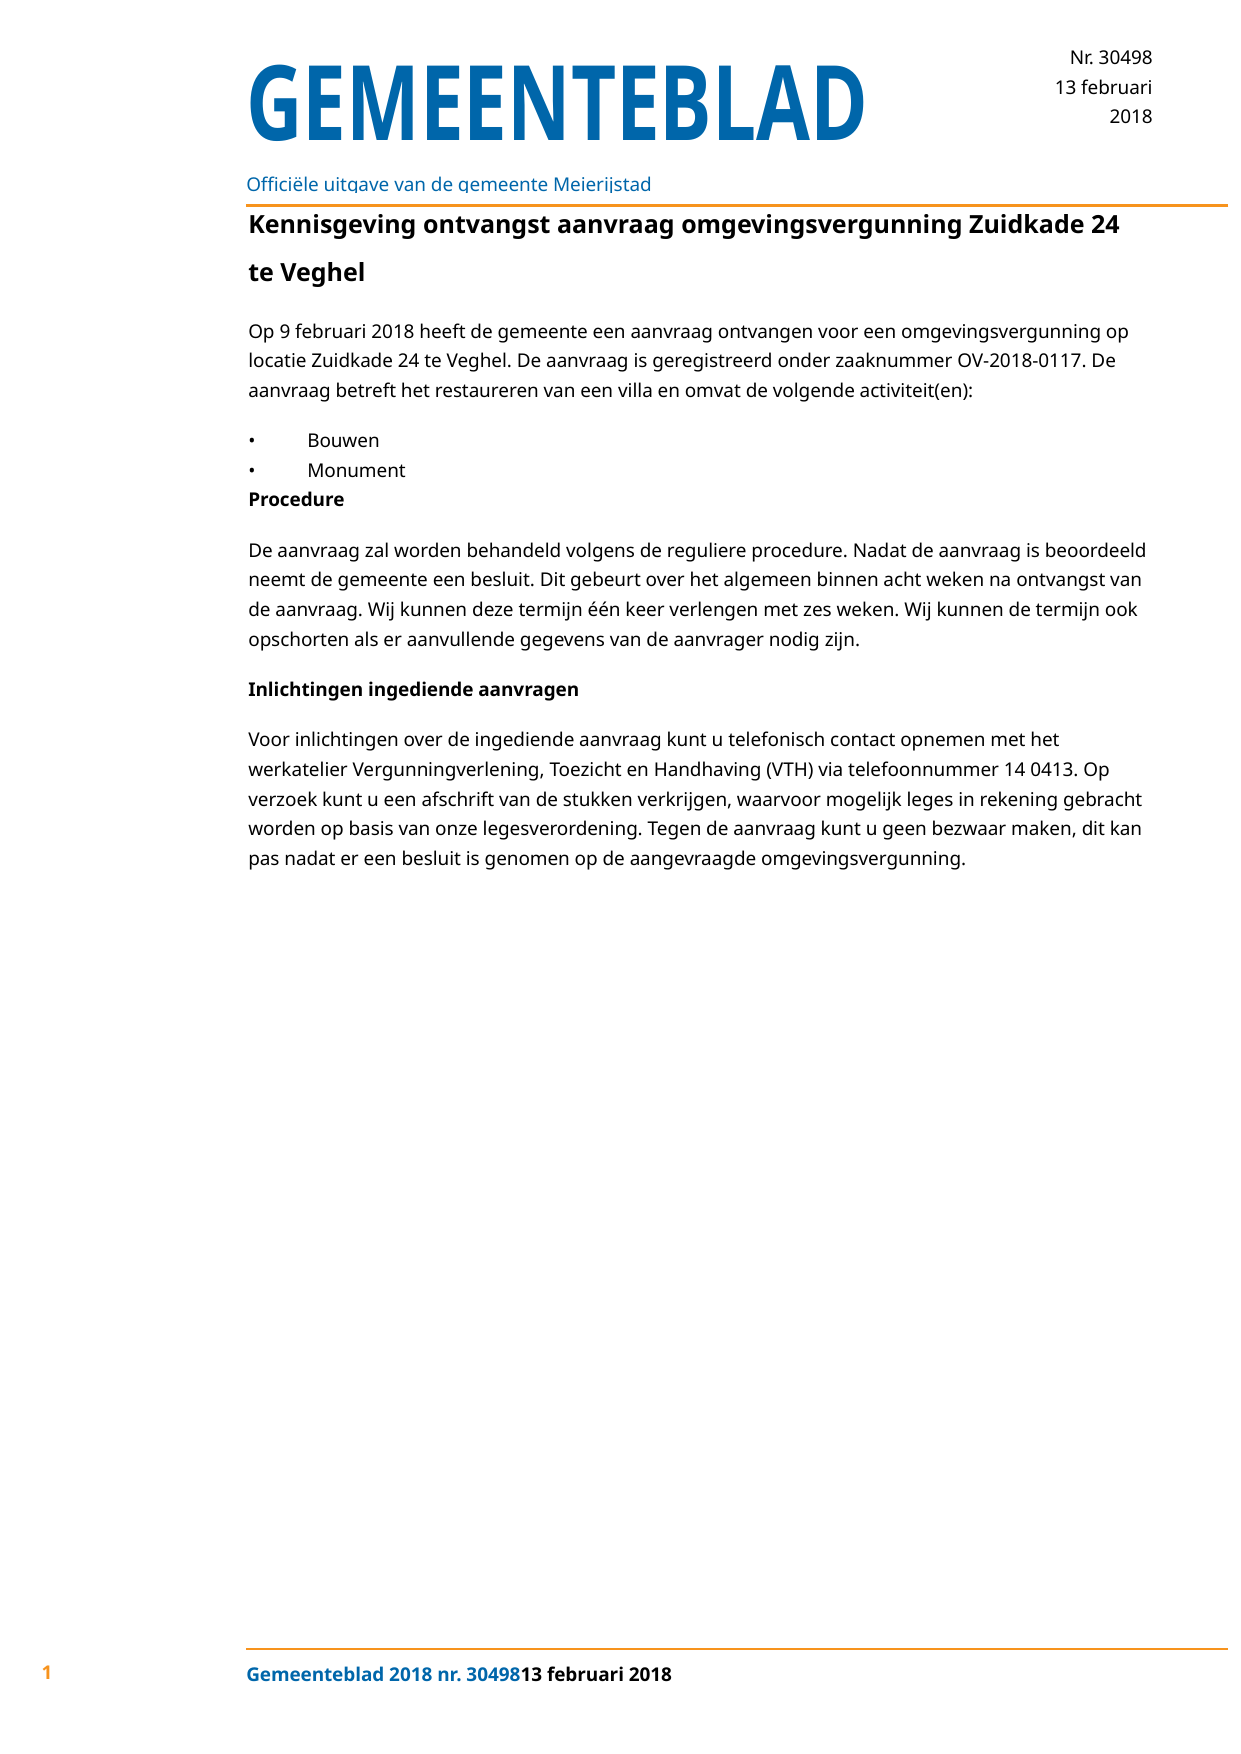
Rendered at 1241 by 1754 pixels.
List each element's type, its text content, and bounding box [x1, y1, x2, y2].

text Procedure [248, 487, 1152, 512]
text Voor inlichtingen over de ingediende aanvraag kunt u telefonisch contact opnemen met het werkatelier Vergunningverlening, Toezicht en Handhaving (VTH) via telefoonnummer 14 0413. Op verzoek kunt u een afschrift van de stukken verkrijgen, waarvoor mogelijk leges in rekening gebracht worden op basis van onze legesverordening. Tegen de aanvraag kunt u geen bezwaar maken, dit kan pas nadat er een besluit is genomen op de aangevraagde omgevingsvergunning. [248, 727, 1152, 871]
text Inlichtingen ingediende aanvragen [248, 676, 1152, 702]
list Monument [248, 457, 1152, 483]
text Kennisgeving ontvangst aanvraag omgevingsvergunning Zuidkade 24 te Veghel [248, 207, 1152, 288]
list Bouwen [248, 427, 1152, 453]
text De aanvraag zal worden behandeld volgens de reguliere procedure. Nadat de aanvraag is beoordeeld neemt de gemeente een besluit. Dit gebeurt over het algemeen binnen acht weken na ontvangst van de aanvraag. Wij kunnen deze termijn één keer verlengen met zes weken. Wij kunnen de termijn ook opschorten als er aanvullende gegevens van de aanvrager nodig zijn. [248, 537, 1152, 652]
text Op 9 februari 2018 heeft de gemeente een aanvraag ontvangen voor een omgevingsvergunning op locatie Zuidkade 24 te Veghel. De aanvraag is geregistreerd onder zaaknummer OV-2018-0117. De aanvraag betreft het restaureren van een villa en omvat de volgende activiteit(en): [248, 318, 1152, 403]
picture [41, 47, 231, 172]
